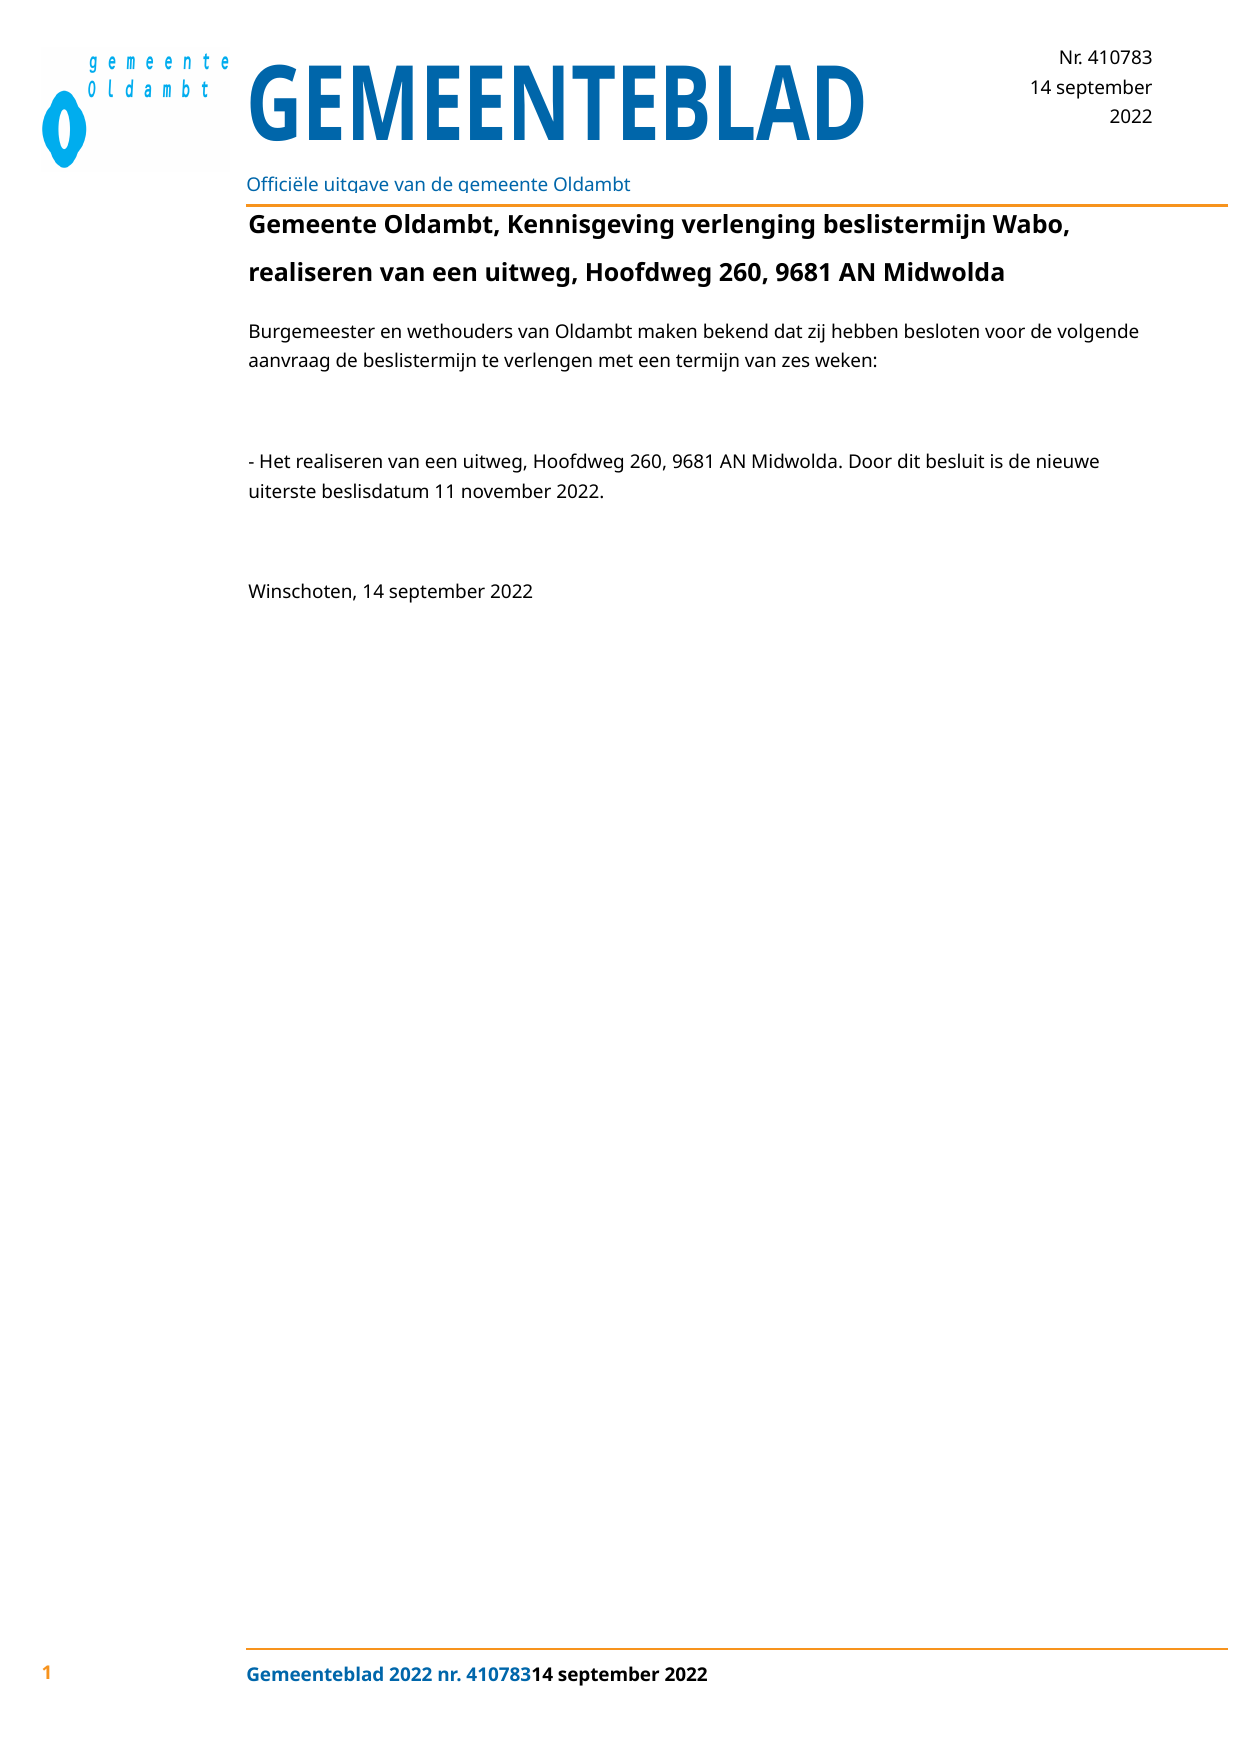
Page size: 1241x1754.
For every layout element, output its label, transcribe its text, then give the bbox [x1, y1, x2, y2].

picture [41, 47, 231, 172]
text Gemeente Oldambt, Kennisgeving verlenging beslistermijn Wabo, realiseren van een uitweg, Hoofdweg 260, 9681 AN Midwolda [248, 207, 1152, 288]
text Burgemeester en wethouders van Oldambt maken bekend dat zij hebben besloten voor de volgende aanvraag de beslistermijn te verlengen met een termijn van zes weken: [248, 318, 1152, 373]
text - Het realiseren van een uitweg, Hoofdweg 260, 9681 AN Midwolda. Door dit besluit is de nieuwe uiterste beslisdatum 11 november 2022. [248, 448, 1152, 504]
text Winschoten, 14 september 2022 [248, 579, 1152, 604]
